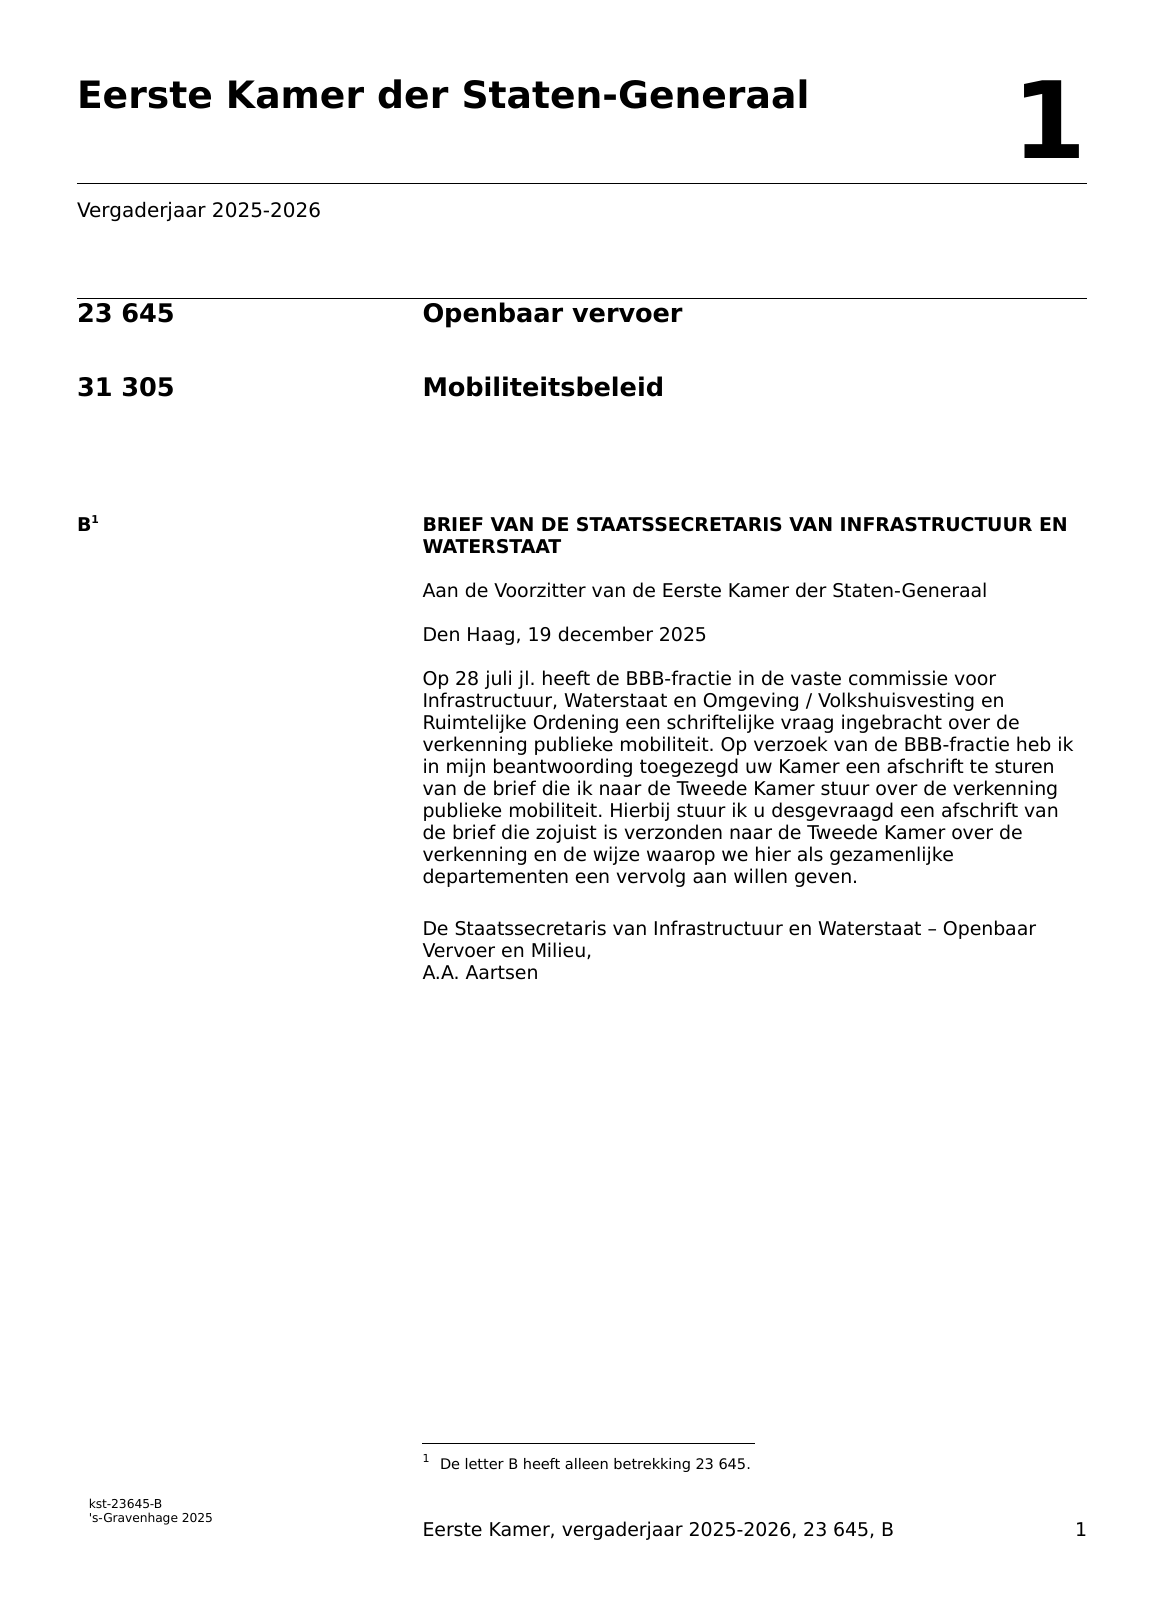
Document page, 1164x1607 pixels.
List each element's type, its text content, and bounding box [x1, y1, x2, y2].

table_cell Vergaderjaar 2025-2026 [77, 184, 1087, 298]
table_header Eerste Kamer der Staten-Generaal [77, 59, 886, 183]
text 's-Gravenhage 2025 [88, 1511, 323, 1525]
text De letter B heeft alleen betrekking 23 645. [422, 1452, 1087, 1474]
text kst-23645-B [88, 1497, 323, 1511]
text Den Haag, 19 december 2025 [422, 624, 1087, 646]
text Op 28 juli jl. heeft de BBB-fractie in de vaste commissie voor Infrastructuur, Waterstaat en Omgeving / Volkshuisvesting en Ruimtelijke Ordening een schriftelijke vraag ingebracht over de verkenning publieke mobiliteit. Op verzoek van de BBB-fractie heb ik in mijn beantwoording toegezegd uw Kamer een afschrift te sturen van de brief die ik naar de Tweede Kamer stuur over de verkenning publieke mobiliteit. Hierbij stuur ik u desgevraagd een afschrift van de brief die zojuist is verzonden naar de Tweede Kamer over de verkenning en de wijze waarop we hier als gezamenlijke departementen een vervolg aan willen geven. [422, 668, 1087, 888]
subtitle 23 645 Openbaar vervoer [77, 299, 1087, 329]
subtitle 31 305 Mobiliteitsbeleid [77, 373, 1087, 403]
text De Staatssecretaris van Infrastructuur en Waterstaat – Openbaar Vervoer en Milieu, A.A. Aartsen [422, 918, 1087, 984]
text Aan de Voorzitter van de Eerste Kamer der Staten-Generaal [422, 580, 1087, 602]
subtitle B BRIEF VAN DE STAATSSECRETARIS VAN INFRASTRUCTUUR EN WATERSTAAT [77, 514, 1087, 558]
table_header 1 [886, 59, 1087, 183]
